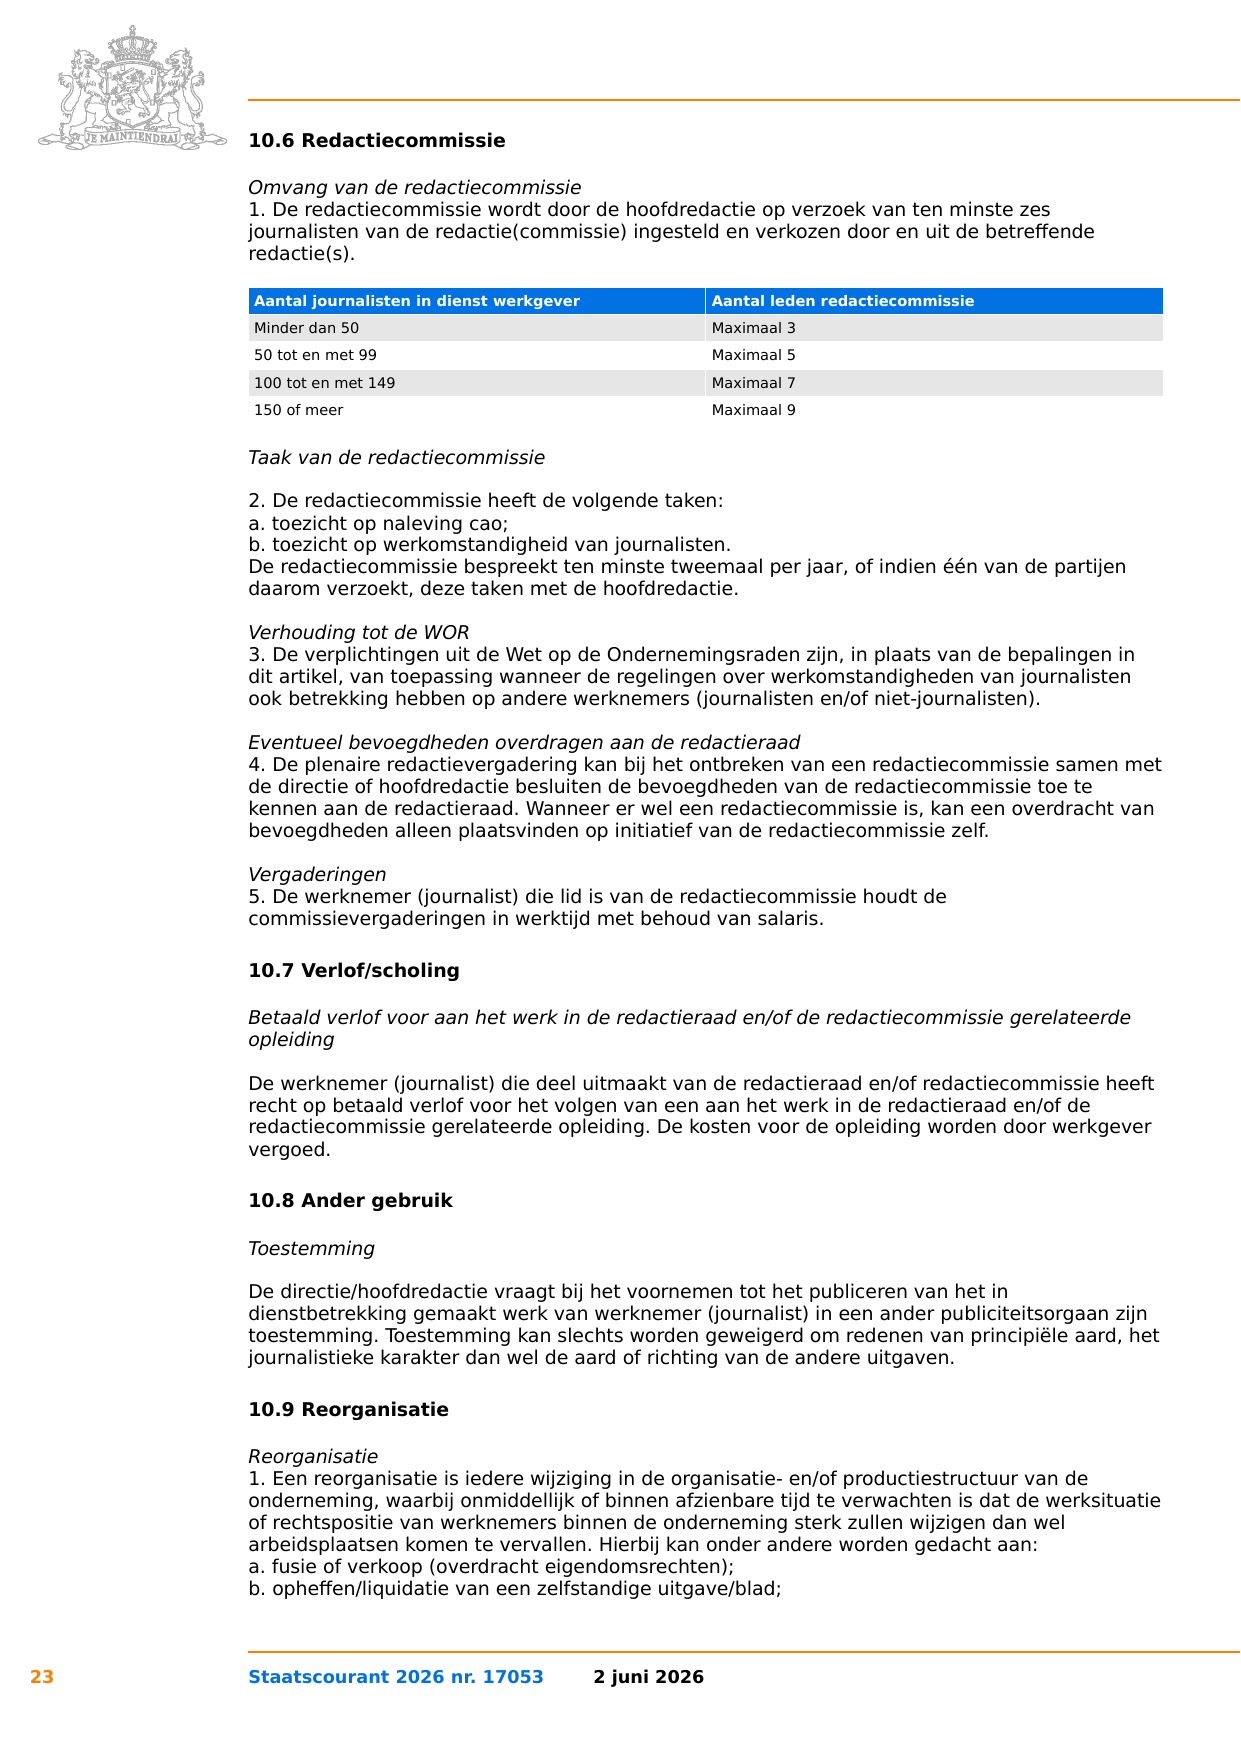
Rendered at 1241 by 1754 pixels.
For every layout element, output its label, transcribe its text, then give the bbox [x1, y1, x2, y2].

text a. fusie of verkoop (overdracht eigendomsrechten); [248, 1556, 1163, 1578]
table_cell 150 of meer [249, 397, 705, 424]
table_cell Maximaal 3 [706, 315, 1163, 341]
text b. opheffen/liquidatie van een zelfstandige uitgave/blad; [248, 1578, 1163, 1600]
table_cell Maximaal 7 [706, 370, 1163, 396]
text De redactiecommissie bespreekt ten minste tweemaal per jaar, of indien één van de partijen daarom verzoekt, deze taken met de hoofdredactie. [248, 556, 1163, 600]
text 5. De werknemer (journalist) die lid is van de redactiecommissie houdt de commissievergaderingen in werktijd met behoud van salaris. [248, 886, 1163, 930]
text 3. De verplichtingen uit de Wet op de Ondernemingsraden zijn, in plaats van de bepalingen in dit artikel, van toepassing wanneer de regelingen over werkomstandigheden van journalisten ook betrekking hebben op andere werknemers (journalisten en/of niet-journalisten). [248, 644, 1163, 710]
text 4. De plenaire redactievergadering kan bij het ontbreken van een redactiecommissie samen met de directie of hoofdredactie besluiten de bevoegdheden van de redactiecommissie toe te kennen aan de redactieraad. Wanneer er wel een redactiecommissie is, kan een overdracht van bevoegdheden alleen plaatsvinden op initiatief van de redactiecommissie zelf. [248, 754, 1163, 842]
picture [38, 25, 227, 150]
subtitle Verhouding tot de WOR [248, 622, 1163, 644]
table_header Aantal journalisten in dienst werkgever [249, 288, 705, 314]
subtitle Betaald verlof voor aan het werk in de redactieraad en/of de redactiecommissie gerelateerde opleiding [248, 1007, 1163, 1051]
text 1. Een reorganisatie is iedere wijziging in de organisatie- en/of productiestructuur van de onderneming, waarbij onmiddellijk of binnen afzienbare tijd te verwachten is dat de werksituatie of rechtspositie van werknemers binnen de onderneming sterk zullen wijzigen dan wel arbeidsplaatsen komen te vervallen. Hierbij kan onder andere worden gedacht aan: [248, 1468, 1163, 1556]
text a. toezicht op naleving cao; [248, 512, 1163, 534]
subtitle Omvang van de redactiecommissie [248, 177, 1163, 199]
table_cell 50 tot en met 99 [249, 343, 705, 369]
subtitle 10.6 Redactiecommissie [248, 130, 1163, 152]
table_cell Minder dan 50 [249, 315, 705, 341]
subtitle Reorganisatie [248, 1446, 1163, 1468]
subtitle Toestemming [248, 1237, 1163, 1259]
subtitle Vergaderingen [248, 864, 1163, 886]
text De werknemer (journalist) die deel uitmaakt van de redactieraad en/of redactiecommissie heeft recht op betaald verlof voor het volgen van een aan het werk in de redactieraad en/of de redactiecommissie gerelateerde opleiding. De kosten voor de opleiding worden door werkgever vergoed. [248, 1072, 1163, 1160]
text b. toezicht op werkomstandigheid van journalisten. [248, 534, 1163, 556]
subtitle 10.8 Ander gebruik [248, 1190, 1163, 1212]
table_header Aantal leden redactiecommissie [706, 288, 1163, 314]
subtitle 10.9 Reorganisatie [248, 1399, 1163, 1421]
table_cell 100 tot en met 149 [249, 370, 705, 396]
text 2. De redactiecommissie heeft de volgende taken: [248, 490, 1163, 512]
text 1. De redactiecommissie wordt door de hoofdredactie op verzoek van ten minste zes journalisten van de redactie(commissie) ingesteld en verkozen door en uit de betreffende redactie(s). [248, 199, 1163, 265]
subtitle 10.7 Verlof/scholing [248, 960, 1163, 982]
text De directie/hoofdredactie vraagt bij het voornemen tot het publiceren van het in dienstbetrekking gemaakt werk van werknemer (journalist) in een ander publiciteitsorgaan zijn toestemming. Toestemming kan slechts worden geweigerd om redenen van principiële aard, het journalistieke karakter dan wel de aard of richting van de andere uitgaven. [248, 1281, 1163, 1369]
subtitle Eventueel bevoegdheden overdragen aan de redactieraad [248, 732, 1163, 754]
table_cell Maximaal 9 [706, 397, 1163, 424]
table_cell Maximaal 5 [706, 343, 1163, 369]
subtitle Taak van de redactiecommissie [248, 447, 1163, 468]
